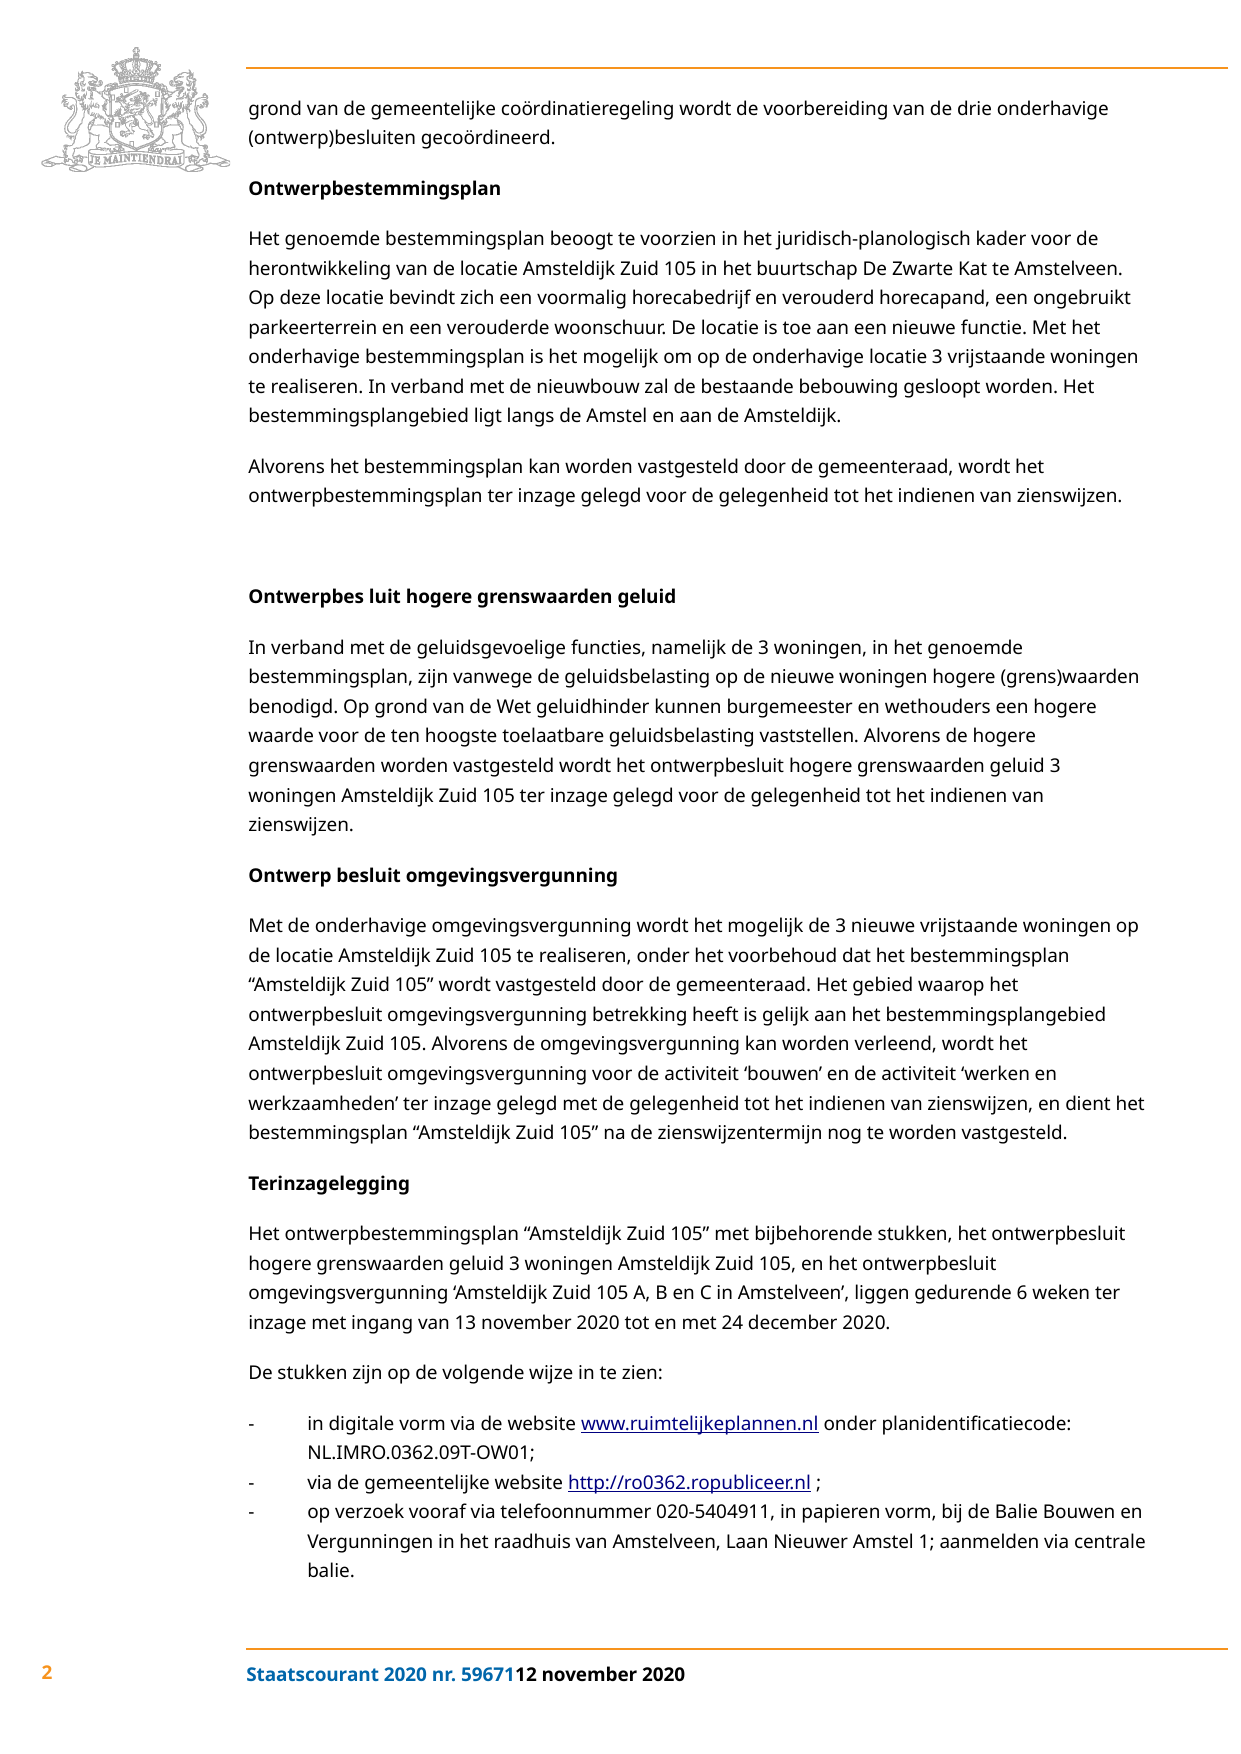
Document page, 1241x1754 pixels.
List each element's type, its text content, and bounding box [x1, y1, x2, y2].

list via de gemeentelijke website http://ro0362.ropubliceer.nl ; [248, 1469, 1152, 1495]
text Terinzagelegging [248, 1170, 1152, 1196]
text Ontwerp besluit omgevingsvergunning [248, 862, 1152, 888]
text Met de onderhavige omgevingsvergunning wordt het mogelijk de 3 nieuwe vrijstaande woningen op de locatie Amsteldijk Zuid 105 te realiseren, onder het voorbehoud dat het bestemmingsplan “Amsteldijk Zuid 105” wordt vastgesteld door de gemeenteraad. Het gebied waarop het ontwerpbesluit omgevingsvergunning betrekking heeft is gelijk aan het bestemmingsplangebied Amsteldijk Zuid 105. Alvorens de omgevingsvergunning kan worden verleend, wordt het ontwerpbesluit omgevingsvergunning voor de activiteit ‘bouwen’ en de activiteit ‘werken en werkzaamheden’ ter inzage gelegd met de gelegenheid tot het indienen van zienswijzen, en dient het bestemmingsplan “Amsteldijk Zuid 105” na de zienswijzentermijn nog te worden vastgesteld. [248, 912, 1152, 1145]
text Het ontwerpbestemmingsplan “Amsteldijk Zuid 105” met bijbehorende stukken, het ontwerpbesluit hogere grenswaarden geluid 3 woningen Amsteldijk Zuid 105, en het ontwerpbesluit omgevingsvergunning ‘Amsteldijk Zuid 105 A, B en C in Amstelveen’, liggen gedurende 6 weken ter inzage met ingang van 13 november 2020 tot en met 24 december 2020. [248, 1220, 1152, 1335]
text Ontwerpbestemmingsplan [248, 175, 1152, 201]
list op verzoek vooraf via telefoonnummer 020-5404911, in papieren vorm, bij de Balie Bouwen en Vergunningen in het raadhuis van Amstelveen, Laan Nieuwer Amstel 1; aanmelden via centrale balie. [248, 1498, 1152, 1583]
picture [41, 47, 231, 172]
text Het genoemde bestemmingsplan beoogt te voorzien in het juridisch-planologisch kader voor de herontwikkeling van de locatie Amsteldijk Zuid 105 in het buurtschap De Zwarte Kat te Amstelveen. Op deze locatie bevindt zich een voormalig horecabedrijf en verouderd horecapand, een ongebruikt parkeerterrein en een verouderde woonschuur. De locatie is toe aan een nieuwe functie. Met het onderhavige bestemmingsplan is het mogelijk om op de onderhavige locatie 3 vrijstaande woningen te realiseren. In verband met de nieuwbouw zal de bestaande bebouwing gesloopt worden. Het bestemmingsplangebied ligt langs de Amstel en aan de Amsteldijk. [248, 225, 1152, 428]
text In verband met de geluidsgevoelige functies, namelijk de 3 woningen, in het genoemde bestemmingsplan, zijn vanwege de geluidsbelasting op de nieuwe woningen hogere (grens)waarden benodigd. Op grond van de Wet geluidhinder kunnen burgemeester en wethouders een hogere waarde voor de ten hoogste toelaatbare geluidsbelasting vaststellen. Alvorens de hogere grenswaarden worden vastgesteld wordt het ontwerpbesluit hogere grenswaarden geluid 3 woningen Amsteldijk Zuid 105 ter inzage gelegd voor de gelegenheid tot het indienen van zienswijzen. [248, 634, 1152, 837]
text Alvorens het bestemmingsplan kan worden vastgesteld door de gemeenteraad, wordt het ontwerpbestemmingsplan ter inzage gelegd voor de gelegenheid tot het indienen van zienswijzen. [248, 453, 1152, 508]
list in digitale vorm via de website www.ruimtelijkeplannen.nl onder planidentificatiecode: NL.IMRO.0362.09T-OW01; [248, 1410, 1152, 1465]
text grond van de gemeentelijke coördinatieregeling wordt de voorbereiding van de drie onderhavige (ontwerp)besluiten gecoördineerd. [248, 95, 1152, 150]
text Ontwerpbes luit hogere grenswaarden geluid [248, 583, 1152, 609]
text De stukken zijn op de volgende wijze in te zien: [248, 1359, 1152, 1385]
